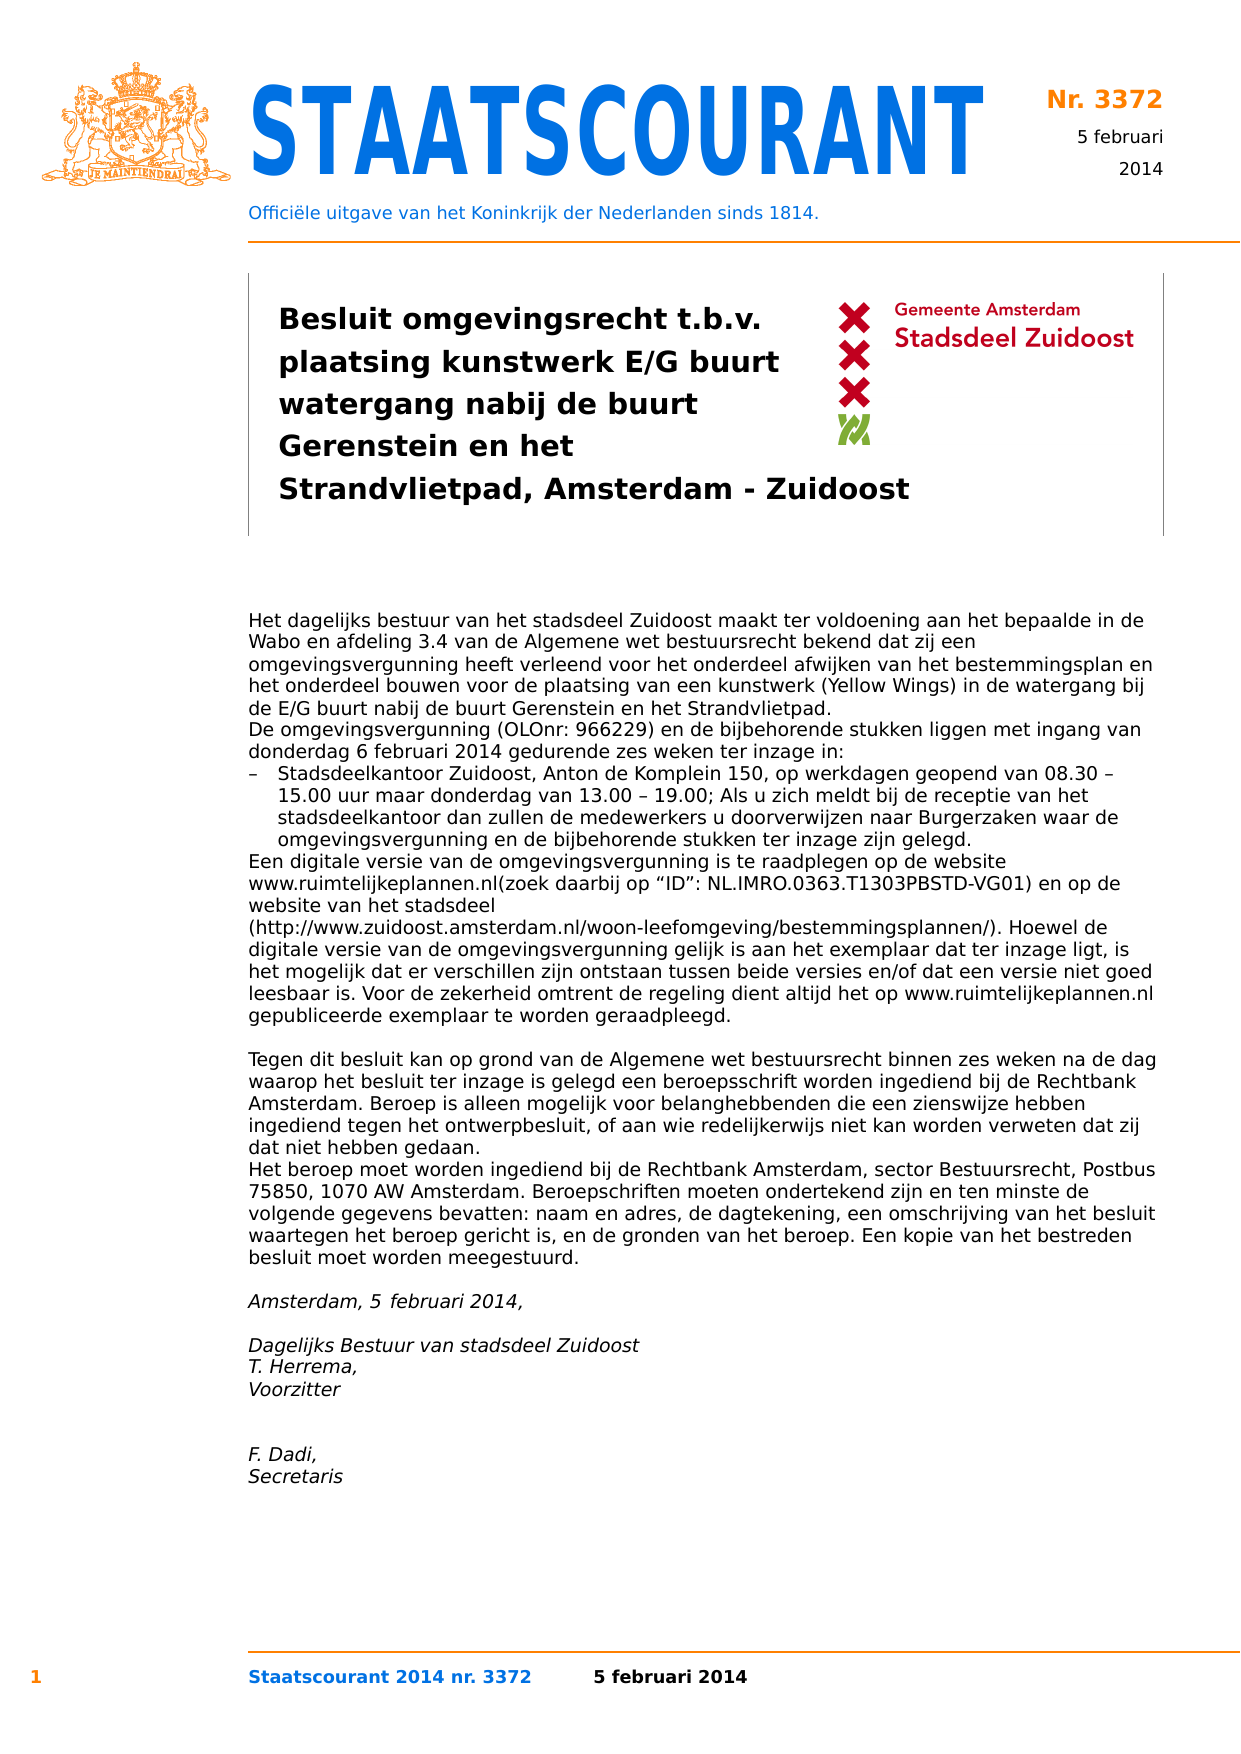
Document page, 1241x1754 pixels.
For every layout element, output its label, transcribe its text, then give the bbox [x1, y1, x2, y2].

table_cell Officiële uitgave van het Koninkrijk der Nederlanden sinds 1814. [248, 203, 1240, 241]
text De omgevingsvergunning (OLOnr: 966229) en de bijbehorende stukken liggen met ingang van donderdag 6 februari 2014 gedurende zes weken ter inzage in: [248, 719, 1163, 763]
text Amsterdam, 5 februari 2014, [248, 1291, 1163, 1313]
table_header [25, 62, 248, 241]
table_cell 5 februari [998, 121, 1240, 153]
text Tegen dit besluit kan op grond van de Algemene wet bestuursrecht binnen zes weken na de dag waarop het besluit ter inzage is gelegd een beroepsschrift worden ingediend bij de Rechtbank Amsterdam. Beroep is alleen mogelijk voor belanghebbenden die een zienswijze hebben ingediend tegen het ontwerpbesluit, of aan wie redelijkerwijs niet kan worden verweten dat zij dat niet hebben gedaan. [248, 1049, 1163, 1159]
picture [838, 302, 1134, 445]
text – Stadsdeelkantoor Zuidoost, Anton de Komplein 150, op werkdagen geopend van 08.30 – 15.00 uur maar donderdag van 13.00 – 19.00; Als u zich meldt bij de receptie van het stadsdeelkantoor dan zullen de medewerkers u doorverwijzen naar Burgerzaken waar de omgevingsvergunning en de bijbehorende stukken ter inzage zijn gelegd. [248, 763, 1163, 851]
table_header Nr. 3372 [998, 62, 1240, 121]
picture [41, 62, 231, 186]
subtitle Besluit omgevingsrecht t.b.v. plaatsing kunstwerk E/G buurt watergang nabij de buurt Gerenstein en het Strandvlietpad, Amsterdam - Zuidoost [249, 273, 1163, 536]
text Dagelijks Bestuur van stadsdeel Zuidoost T. Herrema, Voorzitter [248, 1334, 1163, 1400]
text Een digitale versie van de omgevingsvergunning is te raadplegen op de website www.ruimtelijkeplannen.nl(zoek daarbij op “ID”: NL.IMRO.0363.T1303PBSTD-VG01) en op de website van het stadsdeel (http://www.zuidoost.amsterdam.nl/woon-leefomgeving/bestemmingsplannen/). Hoewel de digitale versie van de omgevingsvergunning gelijk is aan het exemplaar dat ter inzage ligt, is het mogelijk dat er verschillen zijn ontstaan tussen beide versies en/of dat een versie niet goed leesbaar is. Voor de zekerheid omtrent de regeling dient altijd het op www.ruimtelijkeplannen.nl gepubliceerde exemplaar te worden geraadpleegd. [248, 851, 1163, 1027]
table_header STAATSCOURANT [248, 62, 998, 203]
table_cell 2014 [998, 153, 1240, 203]
text Het beroep moet worden ingediend bij de Rechtbank Amsterdam, sector Bestuursrecht, Postbus 75850, 1070 AW Amsterdam. Beroepschriften moeten ondertekend zijn en ten minste de volgende gegevens bevatten: naam en adres, de dagtekening, een omschrijving van het besluit waartegen het beroep gericht is, en de gronden van het beroep. Een kopie van het bestreden besluit moet worden meegestuurd. [248, 1159, 1163, 1269]
text Het dagelijks bestuur van het stadsdeel Zuidoost maakt ter voldoening aan het bepaalde in de Wabo en afdeling 3.4 van de Algemene wet bestuursrecht bekend dat zij een omgevingsvergunning heeft verleend voor het onderdeel afwijken van het bestemmingsplan en het onderdeel bouwen voor de plaatsing van een kunstwerk (Yellow Wings) in de watergang bij de E/G buurt nabij de buurt Gerenstein en het Strandvlietpad. [248, 609, 1163, 719]
text F. Dadi, Secretaris [248, 1422, 1163, 1488]
